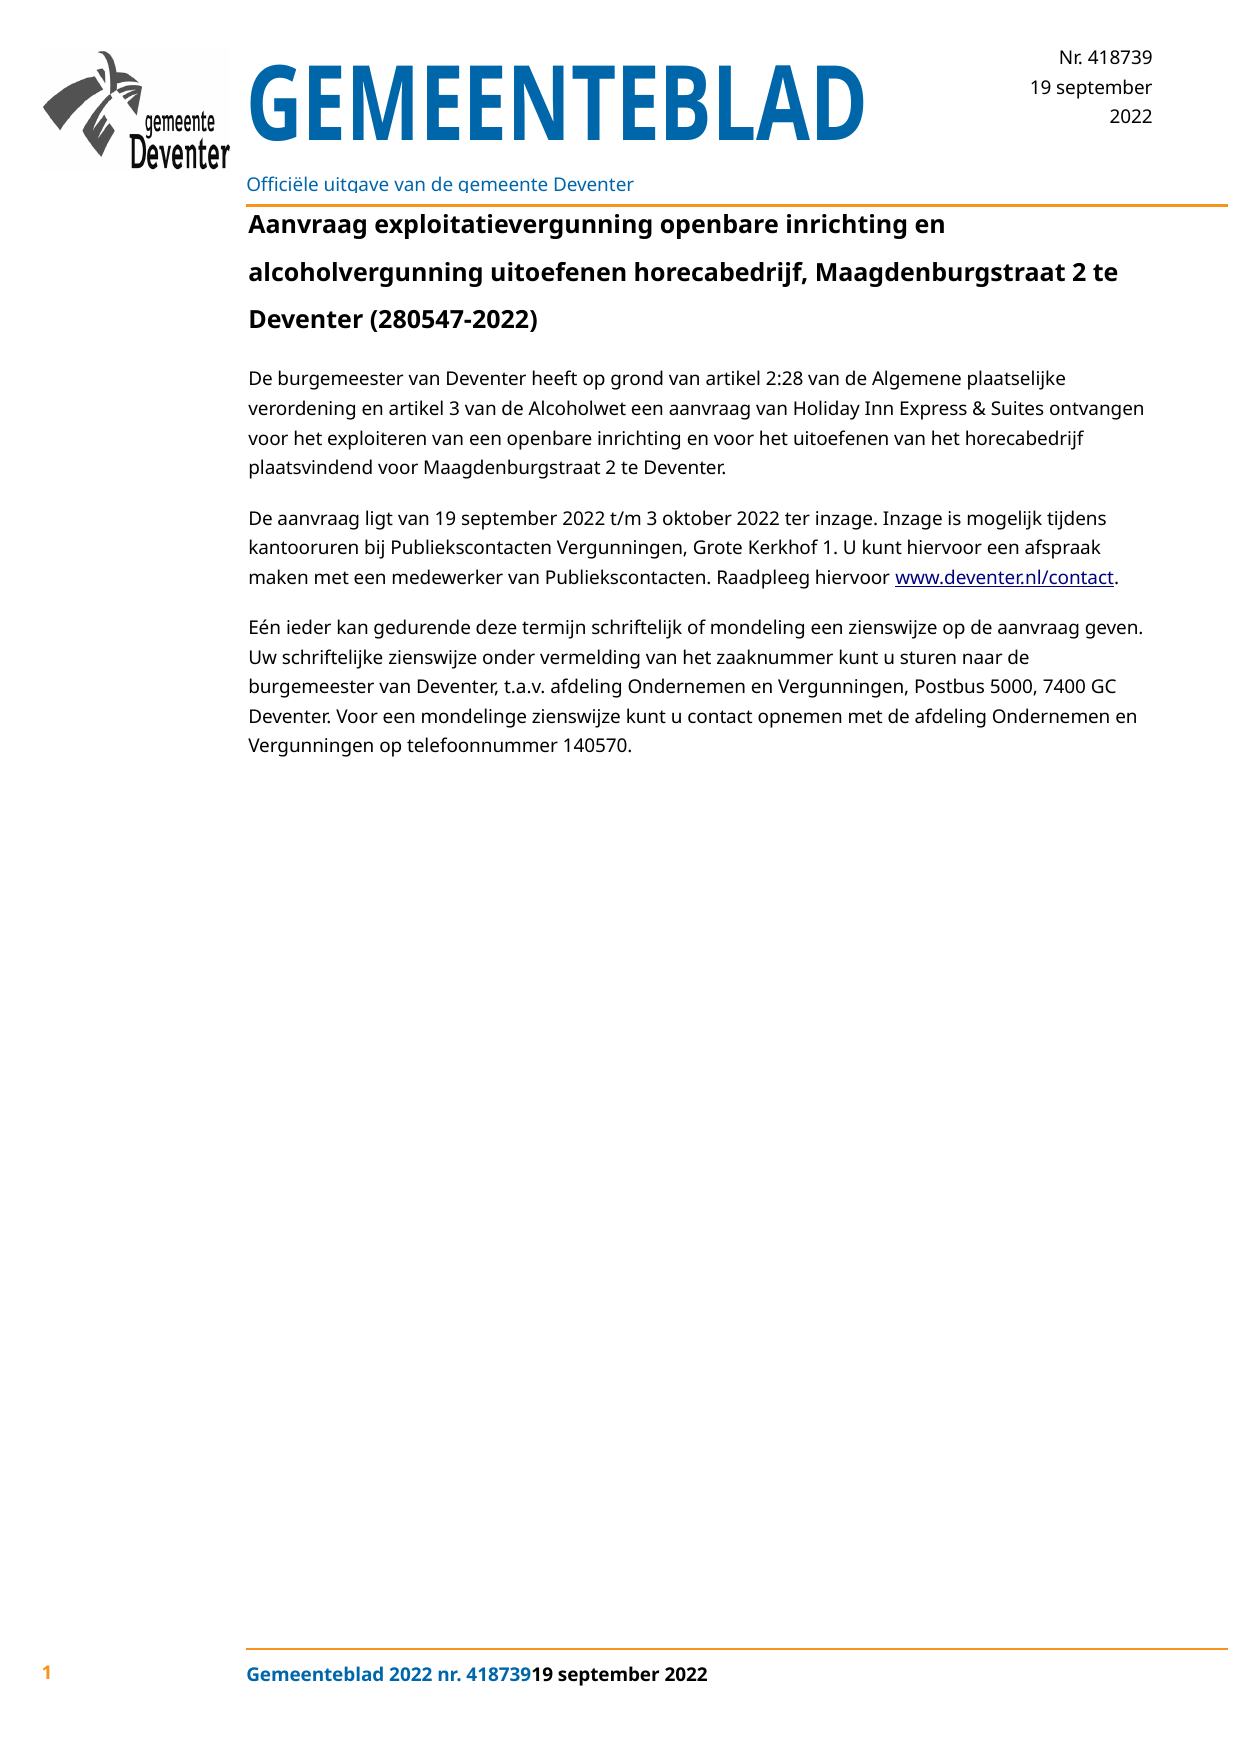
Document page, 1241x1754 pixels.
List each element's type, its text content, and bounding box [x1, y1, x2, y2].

text De aanvraag ligt van 19 september 2022 t/m 3 oktober 2022 ter inzage. Inzage is mogelijk tijdens kantooruren bij Publiekscontacten Vergunningen, Grote Kerkhof 1. U kunt hiervoor een afspraak maken met een medewerker van Publiekscontacten. Raadpleeg hiervoor www.deventer.nl/contact. [248, 505, 1152, 589]
picture [41, 47, 231, 172]
text Eén ieder kan gedurende deze termijn schriftelijk of mondeling een zienswijze op de aanvraag geven. Uw schriftelijke zienswijze onder vermelding van het zaaknummer kunt u sturen naar de burgemeester van Deventer, t.a.v. afdeling Ondernemen en Vergunningen, Postbus 5000, 7400 GC Deventer. Voor een mondelinge zienswijze kunt u contact opnemen met de afdeling Ondernemen en Vergunningen op telefoonnummer 140570. [248, 614, 1152, 758]
text De burgemeester van Deventer heeft op grond van artikel 2:28 van de Algemene plaatselijke verordening en artikel 3 van de Alcoholwet een aanvraag van Holiday Inn Express & Suites ontvangen voor het exploiteren van een openbare inrichting en voor het uitoefenen van het horecabedrijf plaatsvindend voor Maagdenburgstraat 2 te Deventer. [248, 366, 1152, 480]
text Aanvraag exploitatievergunning openbare inrichting en alcoholvergunning uitoefenen horecabedrijf, Maagdenburgstraat 2 te Deventer (280547-2022) [248, 207, 1152, 336]
